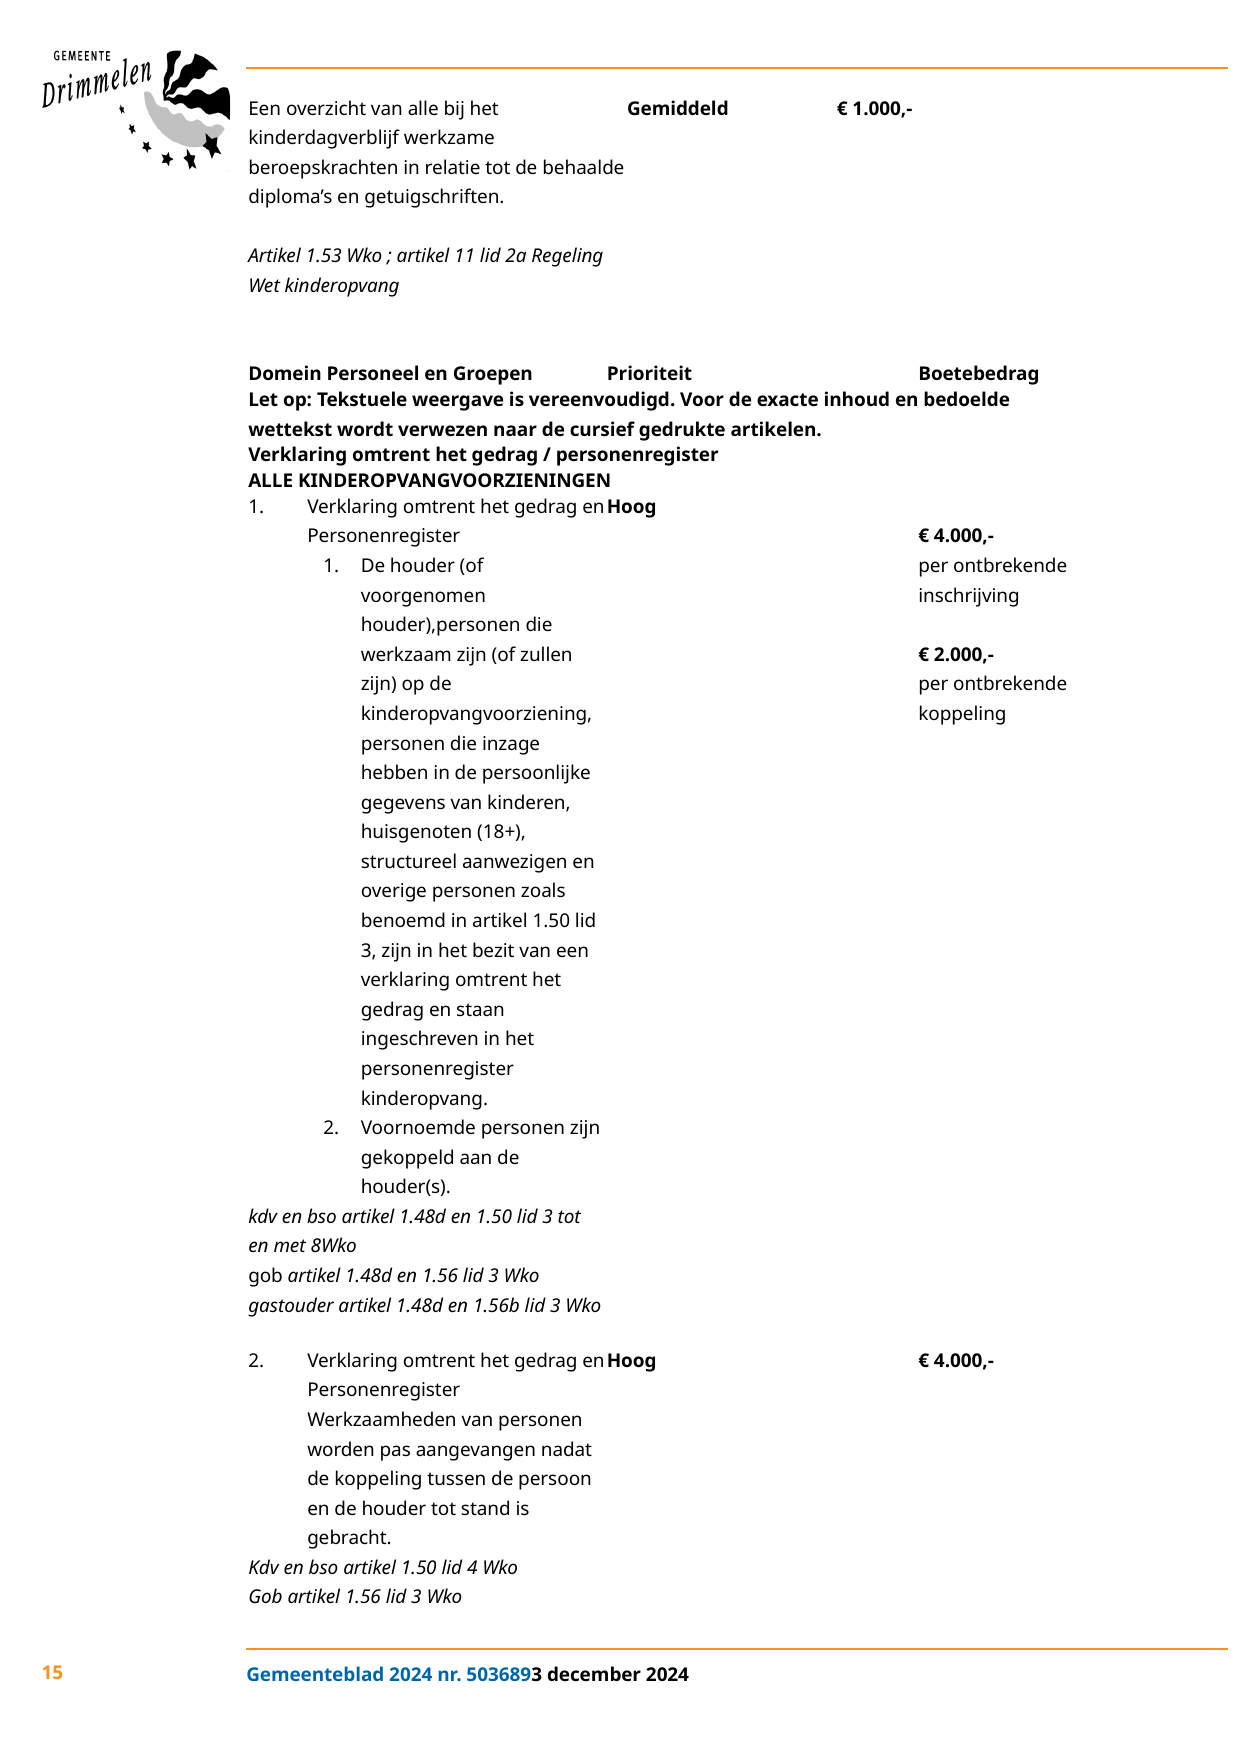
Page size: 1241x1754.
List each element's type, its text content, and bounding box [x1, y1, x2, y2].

table_cell ALLE KINDEROPVANGVOORZIENINGEN [248, 467, 1074, 493]
table_cell Let op: Tekstuele weergave is vereenvoudigd. Voor de exacte inhoud en bedoelde wettekst wordt verwezen naar de cursief gedrukte artikelen. [248, 386, 1074, 442]
table_cell Hoog [607, 1347, 918, 1609]
table_cell € 4.000,- [918, 1347, 1074, 1609]
table_cell Gemiddeld [627, 95, 837, 328]
table_cell € 1.000,- [837, 95, 1047, 328]
table_cell € 4.000,- per ontbrekende inschrijving € 2.000,- per ontbrekende koppeling [918, 493, 1074, 1347]
table_cell Verklaring omtrent het gedrag en Personenregister De houder (of voorgenomen houder),personen die werkzaam zijn (of zullen zijn) op de kinderopvangvoorziening, personen die inzage hebben in de persoonlijke gegevens van kinderen, huisgenoten (18+), structureel aanwezigen en overige personen zoals benoemd in artikel 1.50 lid 3, zijn in het bezit van een verklaring omtrent het gedrag en staan ingeschreven in het personenregister kinderopvang. Voornoemde personen zijn gekoppeld aan de houder(s). kdv en bso artikel 1.48d en 1.50 lid 3 tot en met 8Wko gob artikel 1.48d en 1.56 lid 3 Wko gastouder artikel 1.48d en 1.56b lid 3 Wko [248, 493, 607, 1347]
table_cell Verklaring omtrent het gedrag en Personenregister Werkzaamheden van personen worden pas aangevangen nadat de koppeling tussen de persoon en de houder tot stand is gebracht. Kdv en bso artikel 1.50 lid 4 Wko Gob artikel 1.56 lid 3 Wko [248, 1347, 607, 1609]
picture [41, 47, 231, 172]
table_header Prioriteit [607, 361, 918, 386]
table_cell Hoog [607, 493, 918, 1347]
table_cell Verklaring omtrent het gedrag / personenregister [248, 442, 1074, 467]
table_header Domein Personeel en Groepen [248, 361, 607, 386]
table_cell Een overzicht van alle bij het kinderdagverblijf werkzame beroepskrachten in relatie tot de behaalde diploma’s en getuigschriften. Artikel 1.53 Wko ; artikel 11 lid 2a Regeling Wet kinderopvang [248, 95, 627, 328]
table_header Boetebedrag [918, 361, 1074, 386]
